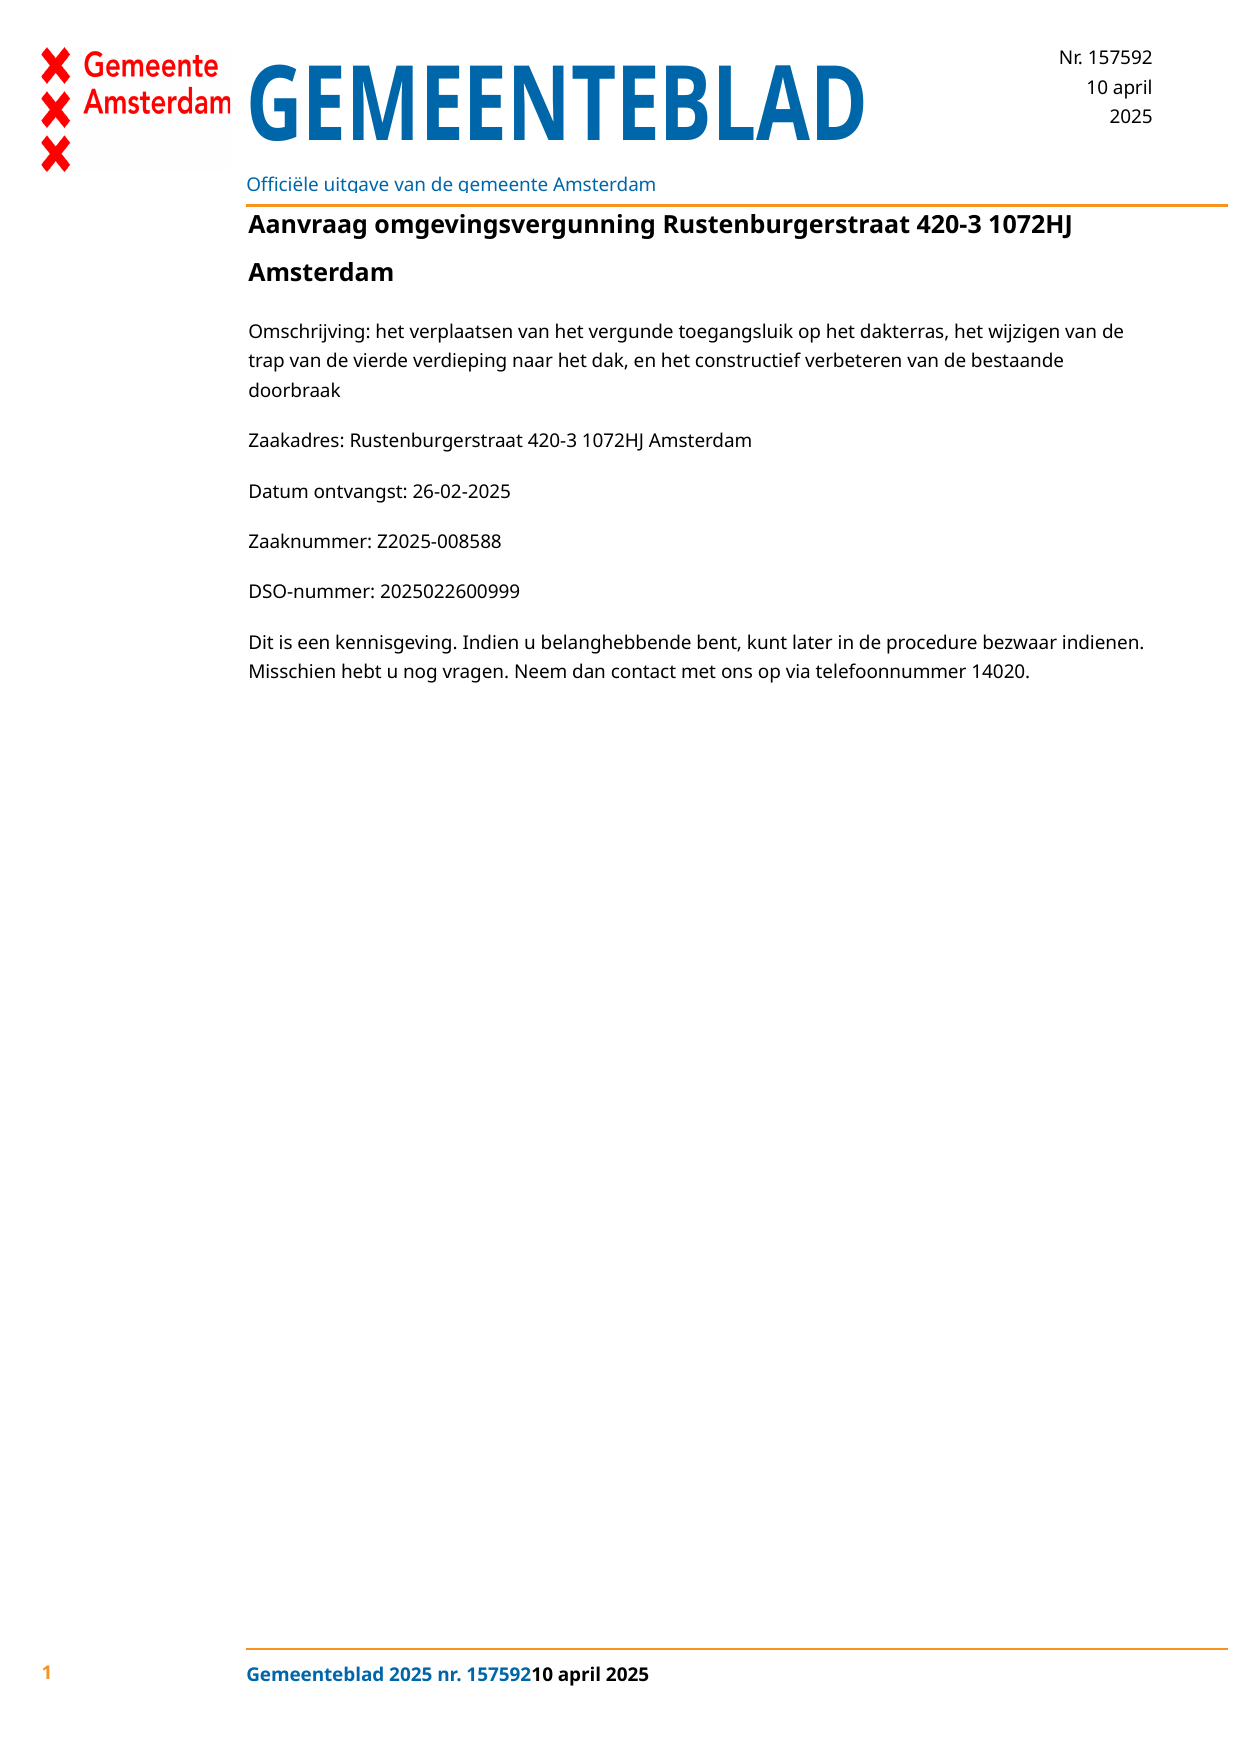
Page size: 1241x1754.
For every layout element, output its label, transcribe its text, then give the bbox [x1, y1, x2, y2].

text Omschrijving: het verplaatsen van het vergunde toegangsluik op het dakterras, het wijzigen van de trap van de vierde verdieping naar het dak, en het constructief verbeteren van de bestaande doorbraak [248, 318, 1152, 403]
text Zaakadres: Rustenburgerstraat 420-3 1072HJ Amsterdam [248, 427, 1152, 453]
text Dit is een kennisgeving. Indien u belanghebbende bent, kunt later in de procedure bezwaar indienen. Misschien hebt u nog vragen. Neem dan contact met ons op via telefoonnummer 14020. [248, 629, 1152, 684]
picture [41, 47, 231, 172]
text Datum ontvangst: 26-02-2025 [248, 478, 1152, 504]
text DSO-nummer: 2025022600999 [248, 579, 1152, 604]
text Aanvraag omgevingsvergunning Rustenburgerstraat 420-3 1072HJ Amsterdam [248, 207, 1152, 288]
text Zaaknummer: Z2025-008588 [248, 528, 1152, 554]
